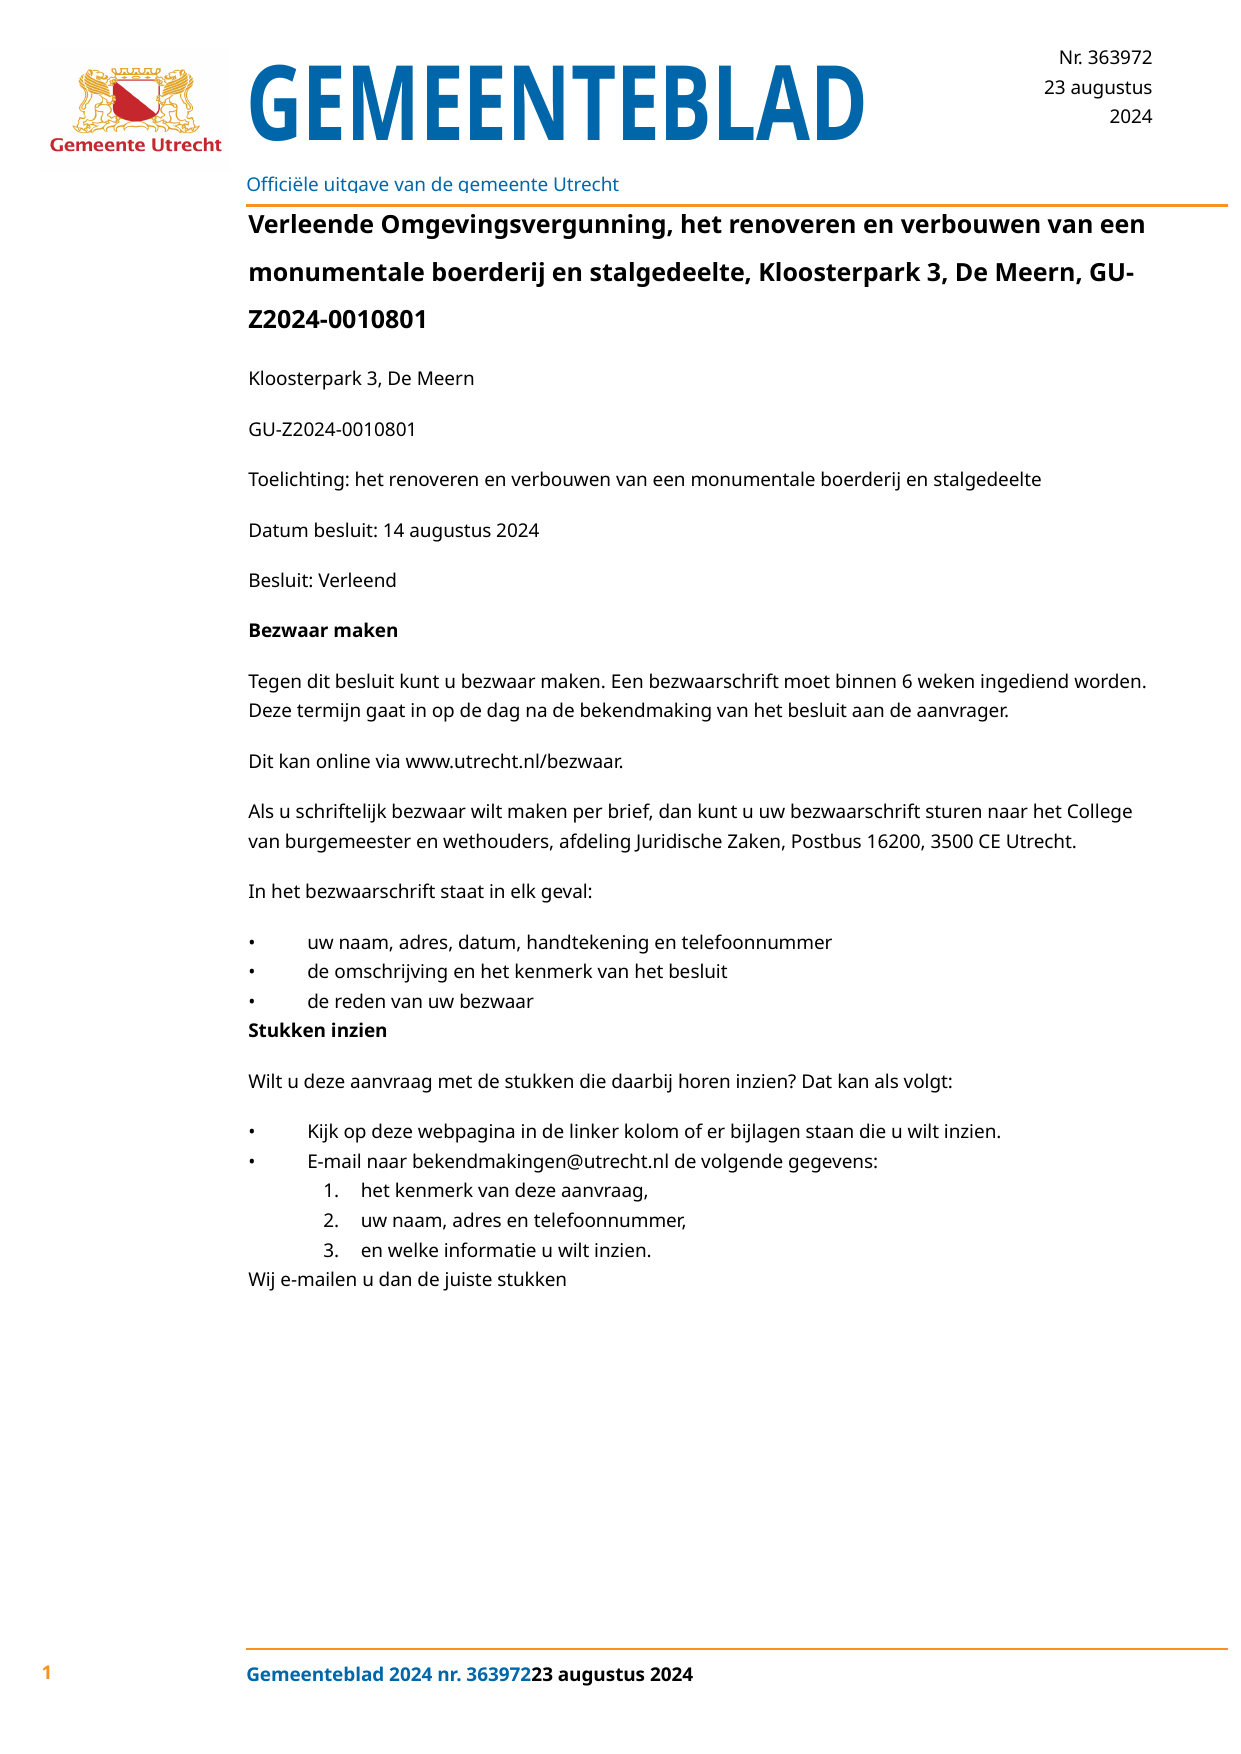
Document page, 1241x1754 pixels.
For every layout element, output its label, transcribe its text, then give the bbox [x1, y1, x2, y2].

text Bezwaar maken [248, 618, 1152, 643]
list uw naam, adres en telefoonnummer, [323, 1207, 1152, 1233]
list de omschrijving en het kenmerk van het besluit [248, 958, 1152, 984]
text Kloosterpark 3, De Meern [248, 366, 1152, 391]
picture [41, 47, 231, 172]
text Stukken inzien [248, 1018, 1152, 1043]
text Toelichting: het renoveren en verbouwen van een monumentale boerderij en stalgedeelte [248, 466, 1152, 492]
text Verleende Omgevingsvergunning, het renoveren en verbouwen van een monumentale boerderij en stalgedeelte, Kloosterpark 3, De Meern, GU-Z2024-0010801 [248, 207, 1152, 336]
text GU-Z2024-0010801 [248, 416, 1152, 442]
text Als u schriftelijk bezwaar wilt maken per brief, dan kunt u uw bezwaarschrift sturen naar het College van burgemeester en wethouders, afdeling Juridische Zaken, Postbus 16200, 3500 CE Utrecht. [248, 798, 1152, 854]
list het kenmerk van deze aanvraag, [323, 1178, 1152, 1203]
text Wilt u deze aanvraag met de stukken die daarbij horen inzien? Dat kan als volgt: [248, 1068, 1152, 1094]
list Kijk op deze webpagina in de linker kolom of er bijlagen staan die u wilt inzien. [248, 1118, 1152, 1144]
text Dit kan online via www.utrecht.nl/bezwaar. [248, 748, 1152, 774]
text Datum besluit: 14 augustus 2024 [248, 517, 1152, 542]
list uw naam, adres, datum, handtekening en telefoonnummer [248, 929, 1152, 954]
list de reden van uw bezwaar [248, 988, 1152, 1014]
text Tegen dit besluit kunt u bezwaar maken. Een bezwaarschrift moet binnen 6 weken ingediend worden. Deze termijn gaat in op de dag na de bekendmaking van het besluit aan de aanvrager. [248, 668, 1152, 723]
list E-mail naar bekendmakingen@utrecht.nl de volgende gegevens: [248, 1148, 1152, 1174]
text Wij e-mailen u dan de juiste stukken [248, 1266, 1152, 1292]
text Besluit: Verleend [248, 567, 1152, 593]
list en welke informatie u wilt inzien. [323, 1237, 1152, 1262]
text In het bezwaarschrift staat in elk geval: [248, 878, 1152, 904]
